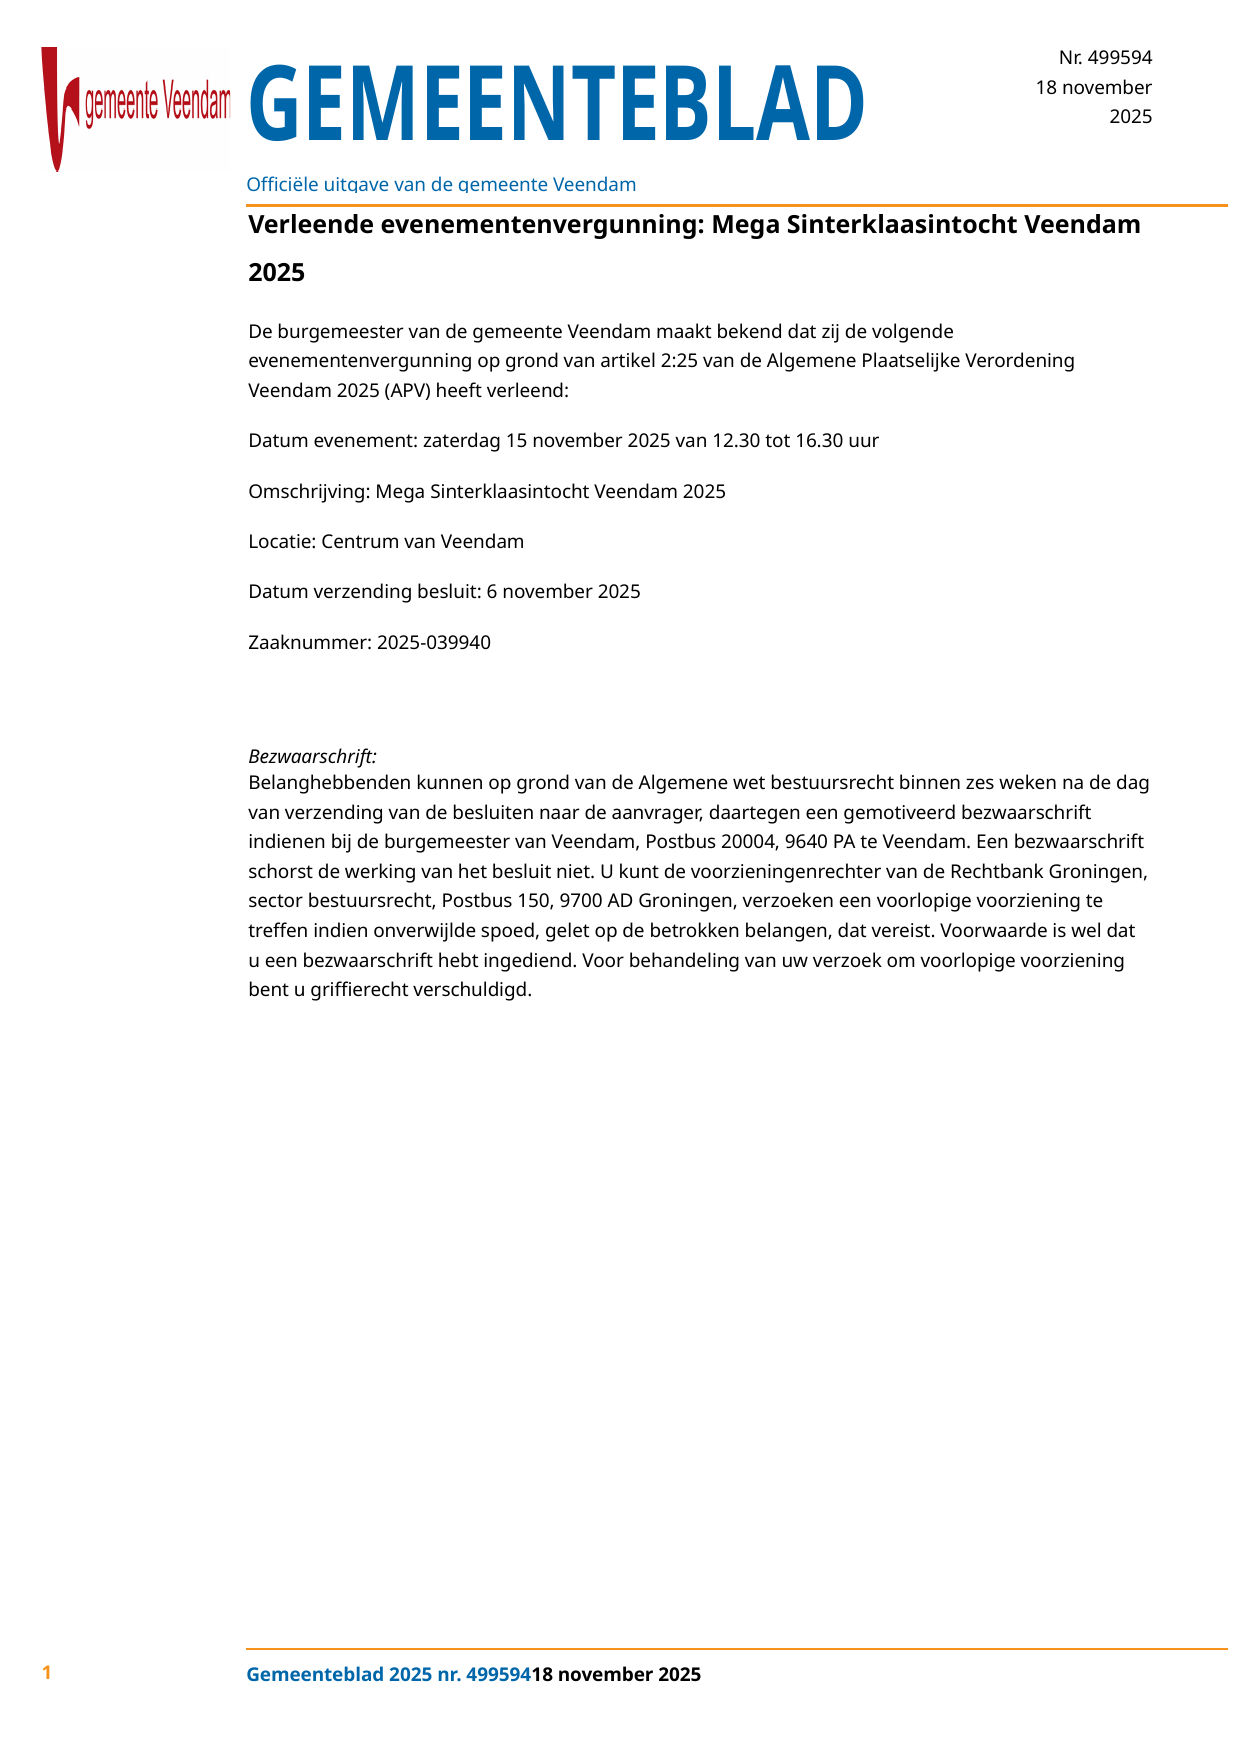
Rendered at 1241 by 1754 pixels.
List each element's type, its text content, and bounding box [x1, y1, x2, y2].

picture [41, 47, 231, 172]
text Datum verzending besluit: 6 november 2025 [248, 579, 1152, 604]
text De burgemeester van de gemeente Veendam maakt bekend dat zij de volgende evenementenvergunning op grond van artikel 2:25 van de Algemene Plaatselijke Verordening Veendam 2025 (APV) heeft verleend: [248, 318, 1152, 403]
text Zaaknummer: 2025-039940 [248, 629, 1152, 655]
text Datum evenement: zaterdag 15 november 2025 van 12.30 tot 16.30 uur [248, 427, 1152, 453]
text Belanghebbenden kunnen op grond van de Algemene wet bestuursrecht binnen zes weken na de dag van verzending van de besluiten naar de aanvrager, daartegen een gemotiveerd bezwaarschrift indienen bij de burgemeester van Veendam, Postbus 20004, 9640 PA te Veendam. Een bezwaarschrift schorst de werking van het besluit niet. U kunt de voorzieningenrechter van de Rechtbank Groningen, sector bestuursrecht, Postbus 150, 9700 AD Groningen, verzoeken een voorlopige voorziening te treffen indien onverwijlde spoed, gelet op de betrokken belangen, dat vereist. Voorwaarde is wel dat u een bezwaarschrift hebt ingediend. Voor behandeling van uw verzoek om voorlopige voorziening bent u griffierecht verschuldigd. [248, 769, 1152, 1002]
text Omschrijving: Mega Sinterklaasintocht Veendam 2025 [248, 478, 1152, 504]
text Locatie: Centrum van Veendam [248, 528, 1152, 554]
text Bezwaarschrift: [248, 743, 1152, 769]
text Verleende evenementenvergunning: Mega Sinterklaasintocht Veendam 2025 [248, 207, 1152, 288]
